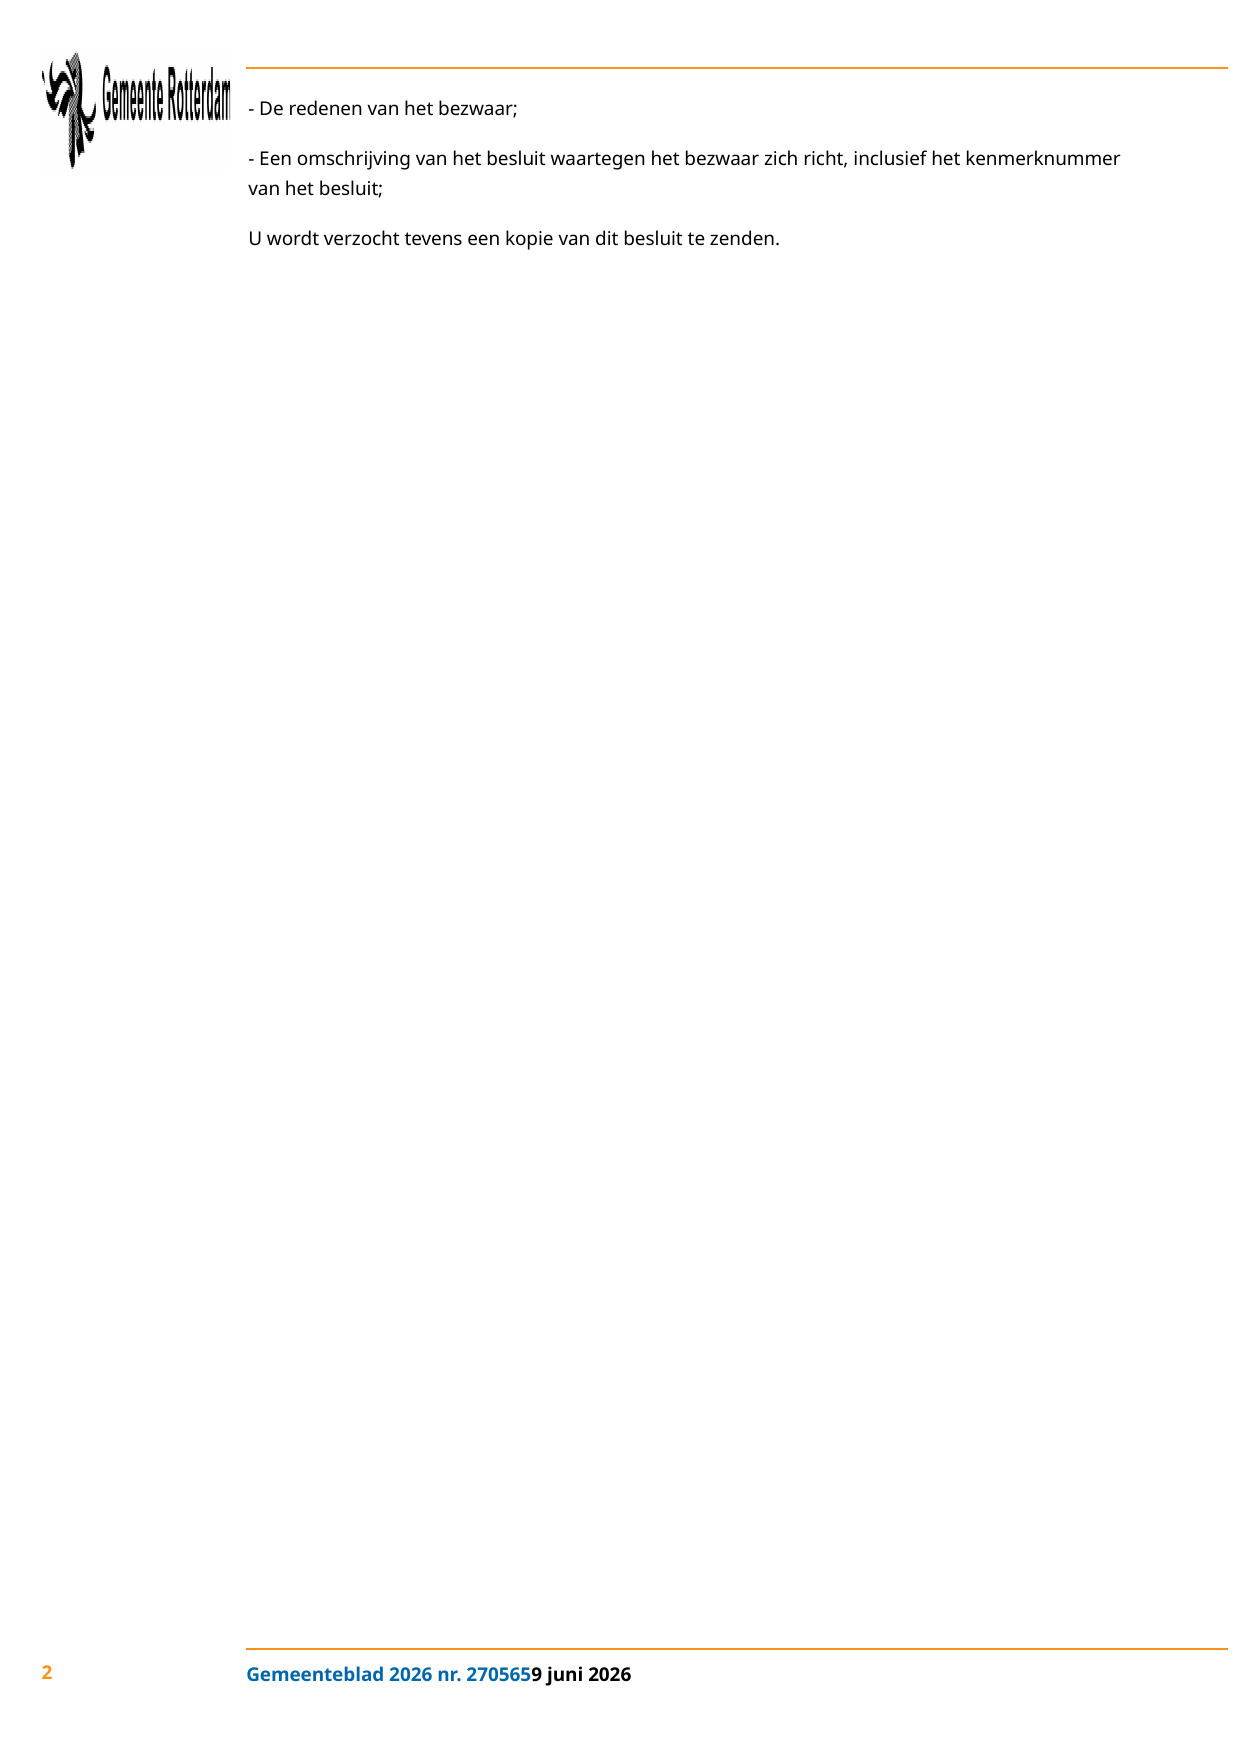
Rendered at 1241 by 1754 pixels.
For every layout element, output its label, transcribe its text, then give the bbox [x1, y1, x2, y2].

text U wordt verzocht tevens een kopie van dit besluit te zenden. [248, 225, 1152, 251]
text - Een omschrijving van het besluit waartegen het bezwaar zich richt, inclusief het kenmerknummer van het besluit; [248, 145, 1152, 201]
picture [41, 47, 231, 172]
text - De redenen van het bezwaar; [248, 95, 1152, 121]
